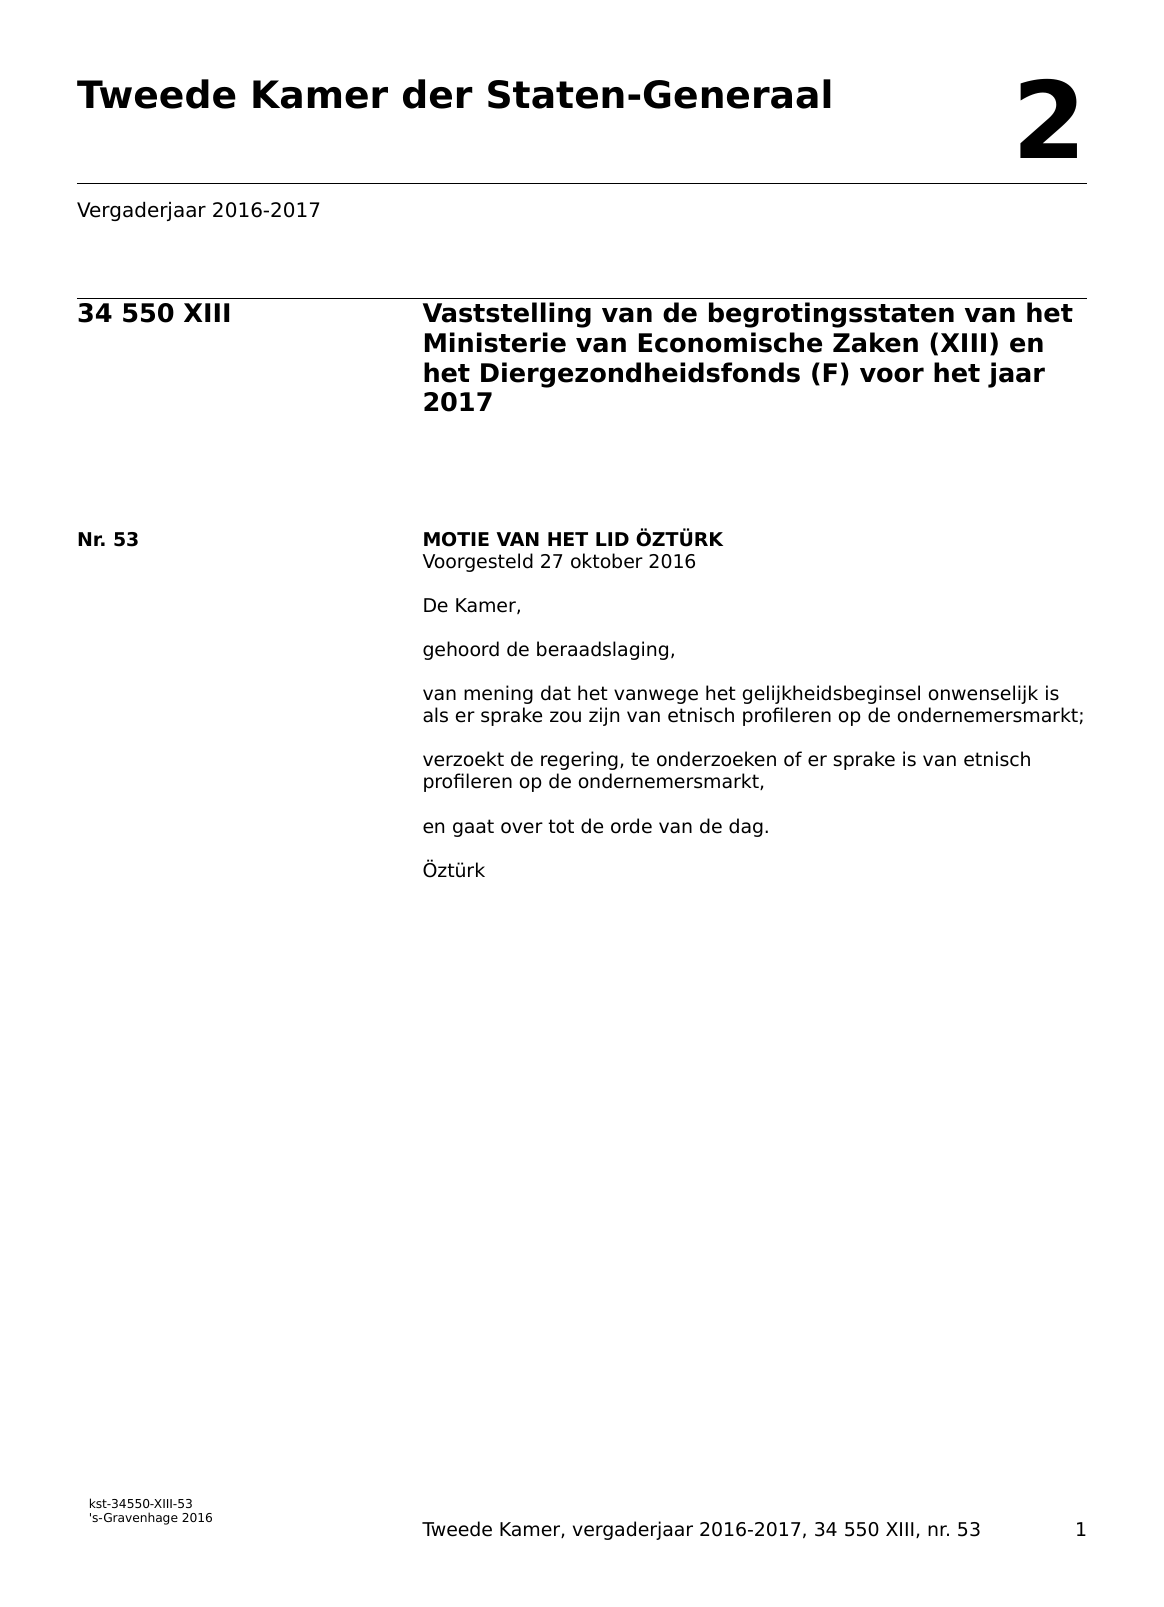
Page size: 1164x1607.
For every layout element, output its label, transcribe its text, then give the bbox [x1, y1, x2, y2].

text kst-34550-XIII-53 [88, 1497, 323, 1511]
text gehoord de beraadslaging, [422, 639, 1087, 661]
text van mening dat het vanwege het gelijkheidsbeginsel onwenselijk is als er sprake zou zijn van etnisch profileren op de ondernemersmarkt; [422, 683, 1087, 727]
subtitle 34 550 XIII Vaststelling van de begrotingsstaten van het Ministerie van Economische Zaken (XIII) en het Diergezondheidsfonds (F) voor het jaar 2017 [77, 299, 1087, 418]
text en gaat over tot de orde van de dag. [422, 816, 1087, 837]
table_header Tweede Kamer der Staten-Generaal [77, 59, 886, 183]
text verzoekt de regering, te onderzoeken of er sprake is van etnisch profileren op de ondernemersmarkt, [422, 749, 1087, 793]
subtitle Nr. 53 MOTIE VAN HET LID ÖZTÜRK [77, 529, 1087, 551]
text Öztürk [422, 860, 1087, 882]
table_header 2 [886, 59, 1087, 183]
text Voorgesteld 27 oktober 2016 [422, 551, 1087, 573]
table_cell Vergaderjaar 2016-2017 [77, 184, 1087, 298]
text De Kamer, [422, 595, 1087, 617]
text 's-Gravenhage 2016 [88, 1511, 323, 1525]
